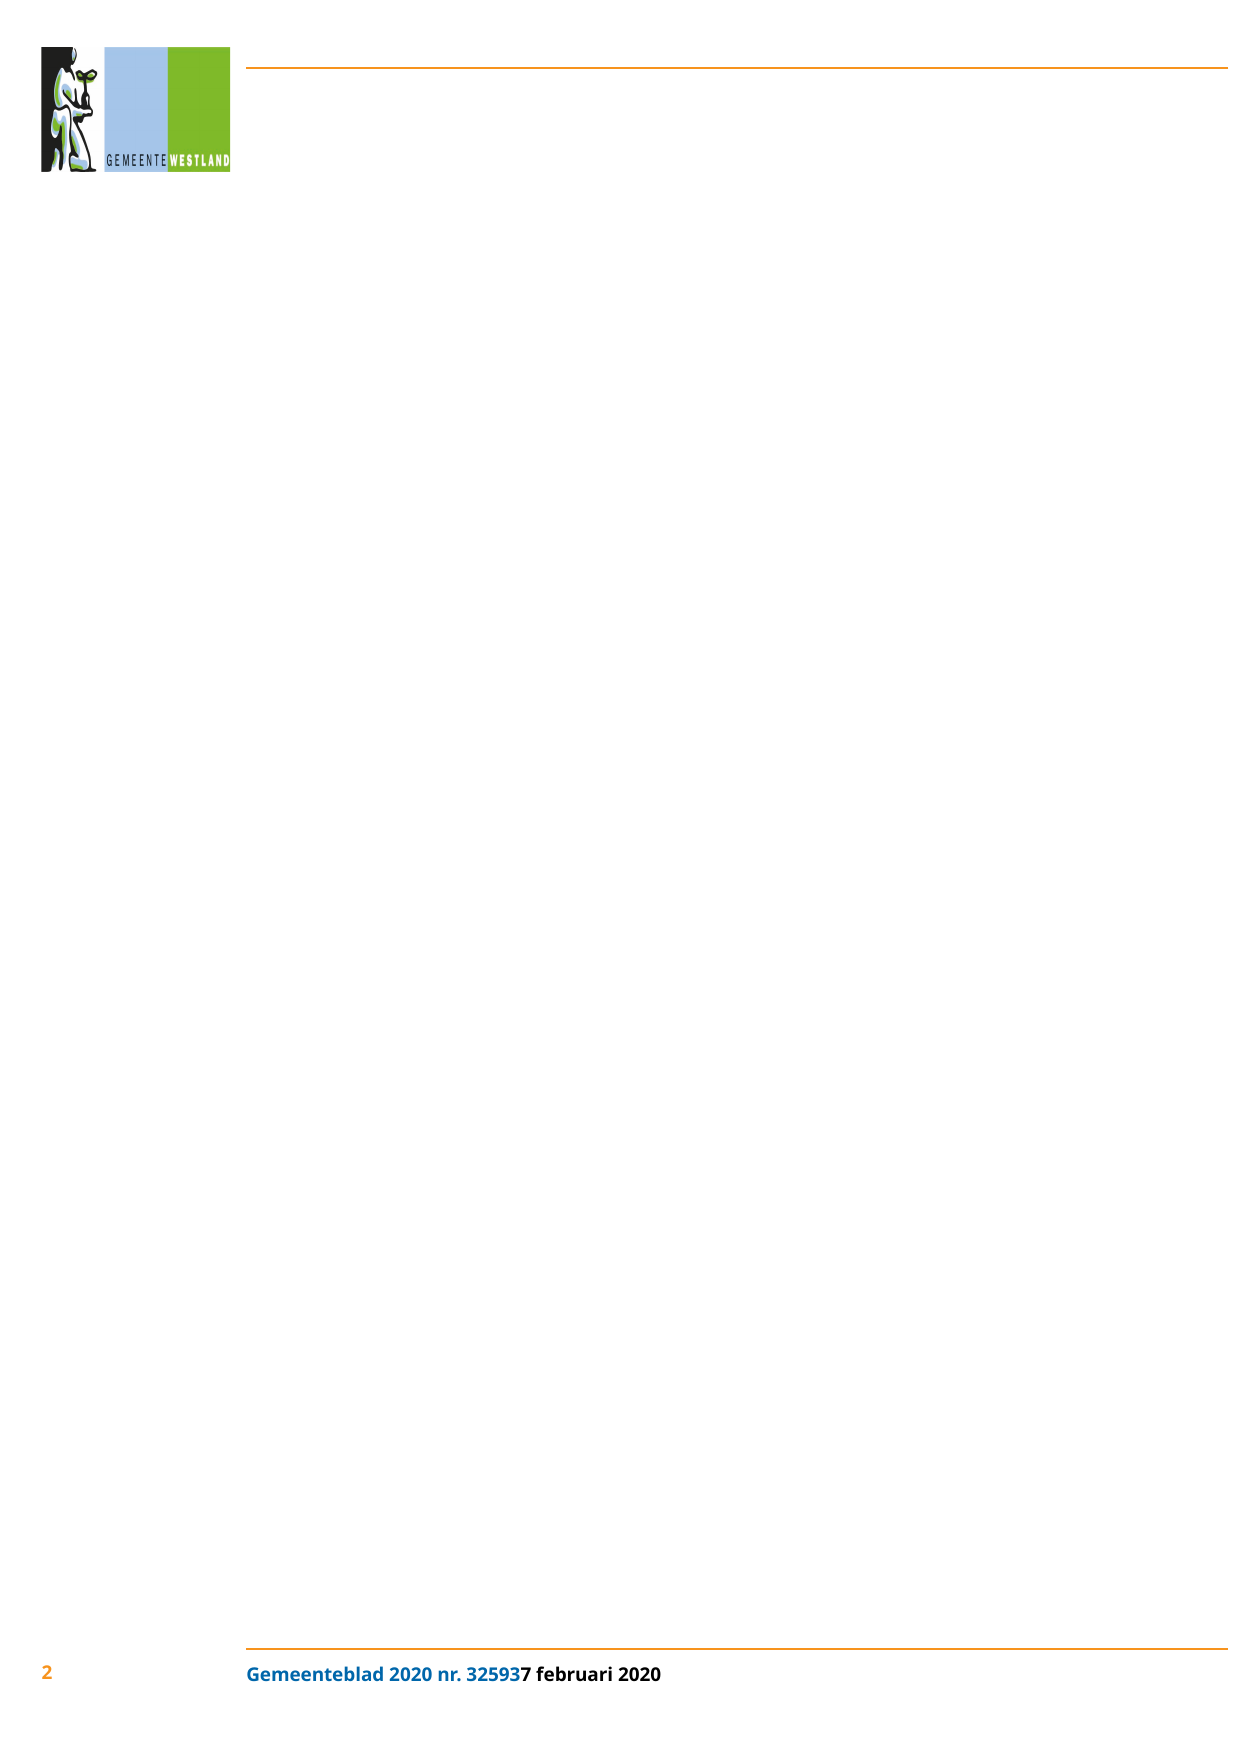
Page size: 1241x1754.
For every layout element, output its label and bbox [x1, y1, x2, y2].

picture [41, 47, 231, 172]
